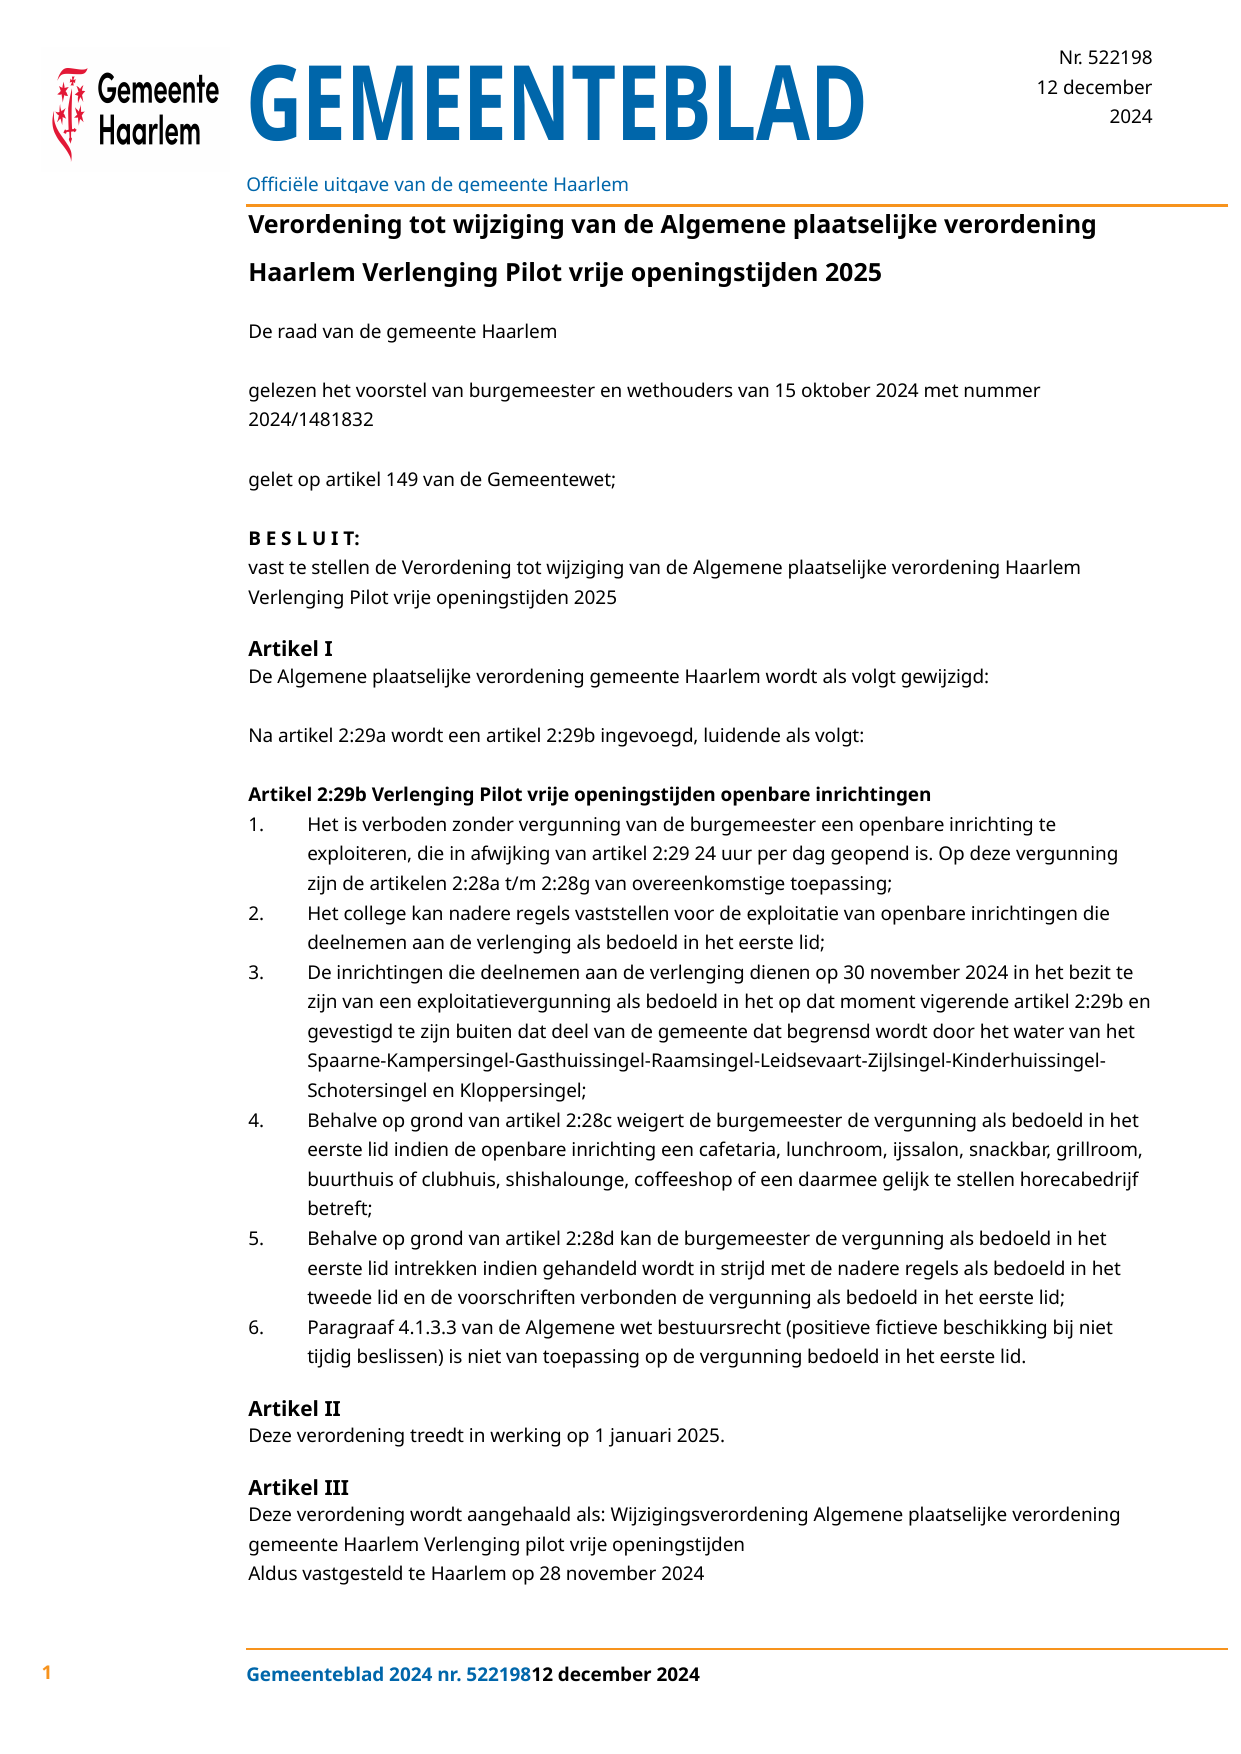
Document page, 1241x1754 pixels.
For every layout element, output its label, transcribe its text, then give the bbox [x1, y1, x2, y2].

text Verordening tot wijziging van de Algemene plaatselijke verordening Haarlem Verlenging Pilot vrije openingstijden 2025 [248, 207, 1152, 288]
text Na artikel 2:29a wordt een artikel 2:29b ingevoegd, luidende als volgt: [248, 722, 1152, 748]
list Het is verboden zonder vergunning van de burgemeester een openbare inrichting te exploiteren, die in afwijking van artikel 2:29 24 uur per dag geopend is. Op deze vergunning zijn de artikelen 2:28a t/m 2:28g van overeenkomstige toepassing; [248, 811, 1152, 896]
list Behalve op grond van artikel 2:28c weigert de burgemeester de vergunning als bedoeld in het eerste lid indien de openbare inrichting een cafetaria, lunchroom, ijssalon, snackbar, grillroom, buurthuis of clubhuis, shishalounge, coffeeshop of een daarmee gelijk te stellen horecabedrijf betreft; [248, 1107, 1152, 1221]
list Het college kan nadere regels vaststellen voor de exploitatie van openbare inrichtingen die deelnemen aan de verlenging als bedoeld in het eerste lid; [248, 900, 1152, 955]
list Behalve op grond van artikel 2:28d kan de burgemeester de vergunning als bedoeld in het eerste lid intrekken indien gehandeld wordt in strijd met de nadere regels als bedoeld in het tweede lid en de voorschriften verbonden de vergunning als bedoeld in het eerste lid; [248, 1225, 1152, 1310]
text Deze verordening treedt in werking op 1 januari 2025. [248, 1422, 1152, 1448]
text De Algemene plaatselijke verordening gemeente Haarlem wordt als volgt gewijzigd: [248, 663, 1152, 689]
picture [41, 47, 231, 172]
text gelet op artikel 149 van de Gemeentewet; [248, 466, 1152, 492]
text Aldus vastgesteld te Haarlem op 28 november 2024 [248, 1560, 1152, 1586]
text Deze verordening wordt aangehaald als: Wijzigingsverordening Algemene plaatselijke verordening gemeente Haarlem Verlenging pilot vrije openingstijden [248, 1501, 1152, 1556]
text Artikel II [248, 1394, 1152, 1422]
text vast te stellen de Verordening tot wijziging van de Algemene plaatselijke verordening Haarlem Verlenging Pilot vrije openingstijden 2025 [248, 554, 1152, 610]
list Paragraaf 4.1.3.3 van de Algemene wet bestuursrecht (positieve fictieve beschikking bij niet tijdig beslissen) is niet van toepassing op de vergunning bedoeld in het eerste lid. [248, 1314, 1152, 1369]
list De inrichtingen die deelnemen aan de verlenging dienen op 30 november 2024 in het bezit te zijn van een exploitatievergunning als bedoeld in het op dat moment vigerende artikel 2:29b en gevestigd te zijn buiten dat deel van de gemeente dat begrensd wordt door het water van het Spaarne-Kampersingel-Gasthuissingel-Raamsingel-Leidsevaart-Zijlsingel-Kinderhuissingel-Schotersingel en Kloppersingel; [248, 959, 1152, 1103]
text Artikel III [248, 1473, 1152, 1501]
text Artikel I [248, 634, 1152, 663]
text B E S L U I T: [248, 525, 1152, 551]
text gelezen het voorstel van burgemeester en wethouders van 15 oktober 2024 met nummer 2024/1481832 [248, 377, 1152, 432]
text Artikel 2:29b Verlenging Pilot vrije openingstijden openbare inrichtingen [248, 781, 1152, 807]
text De raad van de gemeente Haarlem [248, 318, 1152, 344]
